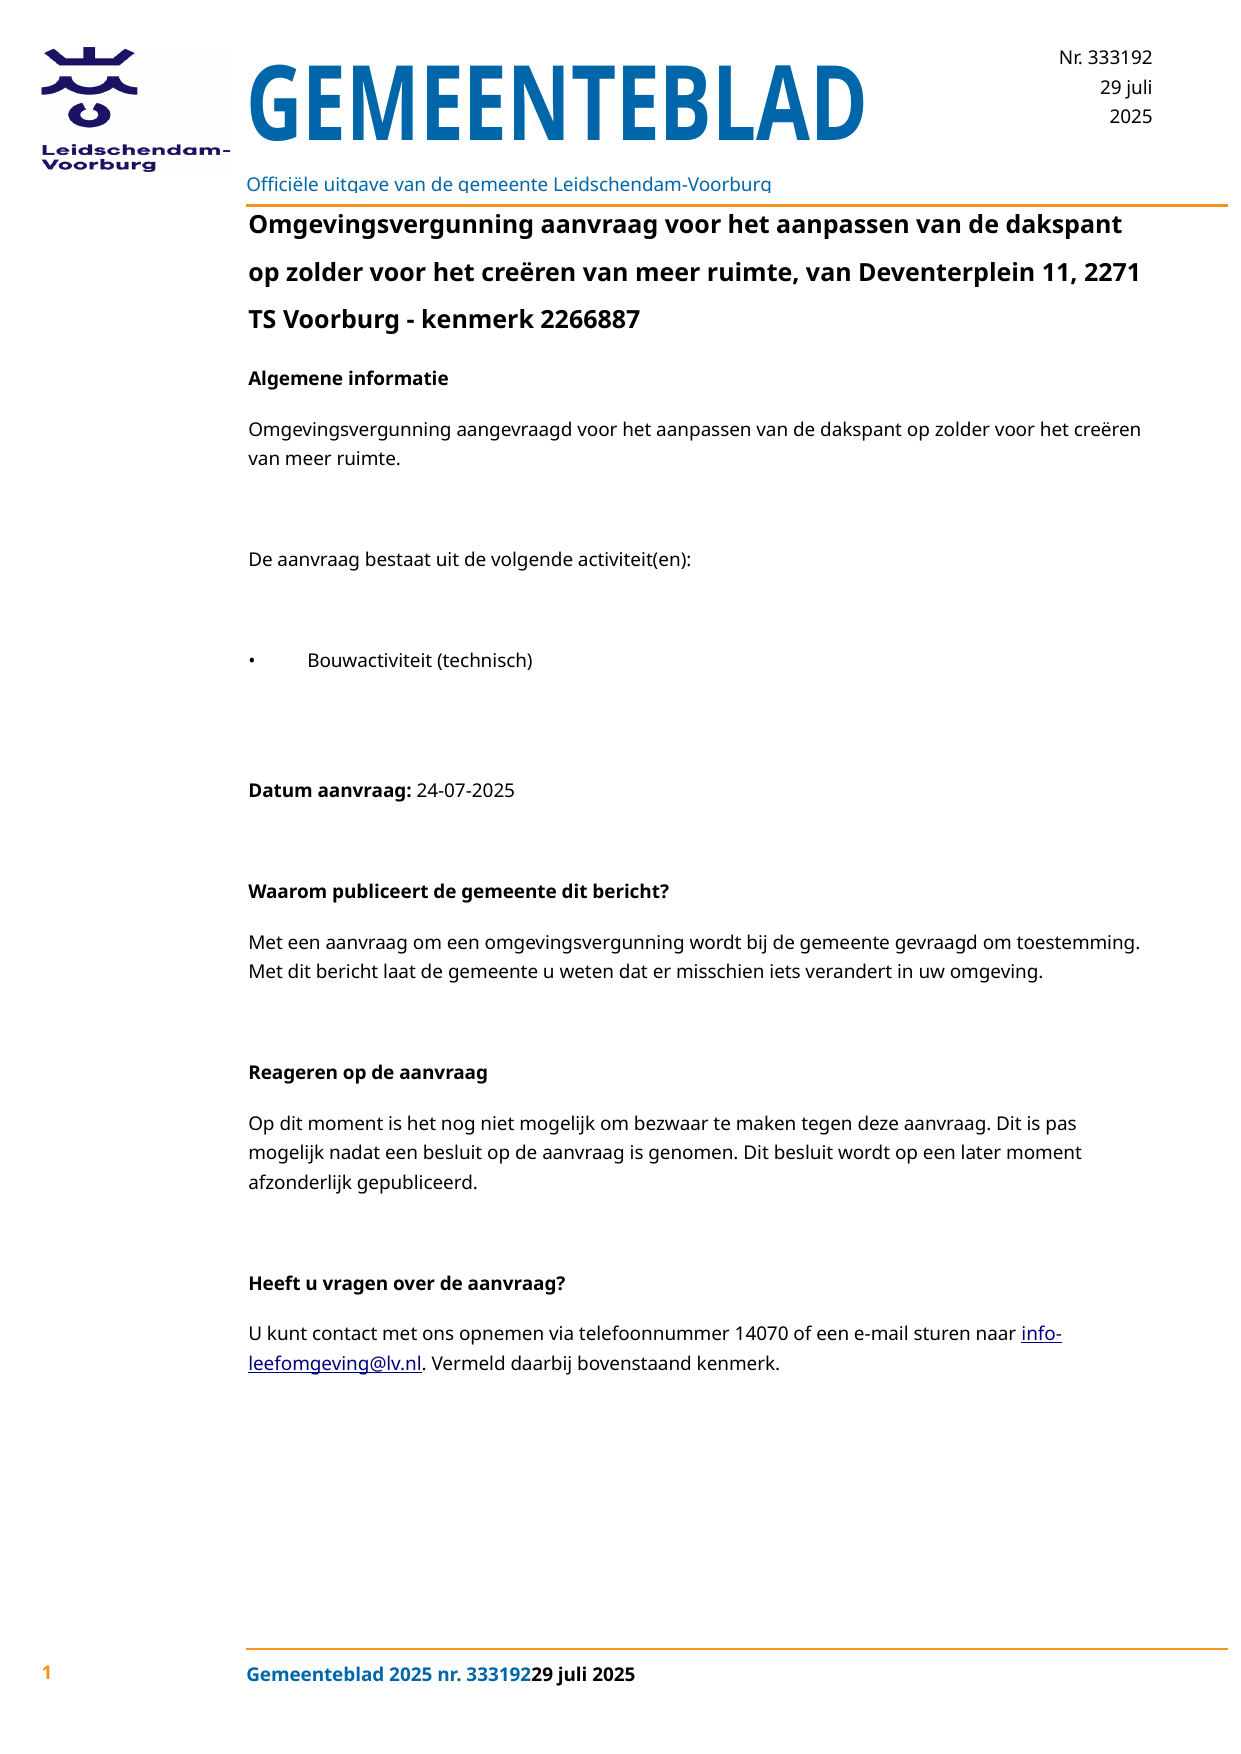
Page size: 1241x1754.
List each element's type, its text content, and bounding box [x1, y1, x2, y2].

picture [41, 47, 231, 172]
text Waarom publiceert de gemeente dit bericht? [248, 878, 1152, 904]
text Reageren op de aanvraag [248, 1059, 1152, 1085]
text Omgevingsvergunning aangevraagd voor het aanpassen van de dakspant op zolder voor het creëren van meer ruimte. [248, 416, 1152, 471]
text Datum aanvraag: 24-07-2025 [248, 778, 1152, 803]
list Bouwactiviteit (technisch) [248, 647, 1152, 673]
text U kunt contact met ons opnemen via telefoonnummer 14070 of een e-mail sturen naar info-leefomgeving@lv.nl. Vermeld daarbij bovenstaand kenmerk. [248, 1320, 1152, 1375]
text Algemene informatie [248, 366, 1152, 391]
text Op dit moment is het nog niet mogelijk om bezwaar te maken tegen deze aanvraag. Dit is pas mogelijk nadat een besluit op de aanvraag is genomen. Dit besluit wordt op een later moment afzonderlijk gepubliceerd. [248, 1110, 1152, 1194]
text Omgevingsvergunning aanvraag voor het aanpassen van de dakspant op zolder voor het creëren van meer ruimte, van Deventerplein 11, 2271 TS Voorburg - kenmerk 2266887 [248, 207, 1152, 336]
text Met een aanvraag om een omgevingsvergunning wordt bij de gemeente gevraagd om toestemming. Met dit bericht laat de gemeente u weten dat er misschien iets verandert in uw omgeving. [248, 929, 1152, 984]
text Heeft u vragen over de aanvraag? [248, 1270, 1152, 1295]
text De aanvraag bestaat uit de volgende activiteit(en): [248, 546, 1152, 572]
